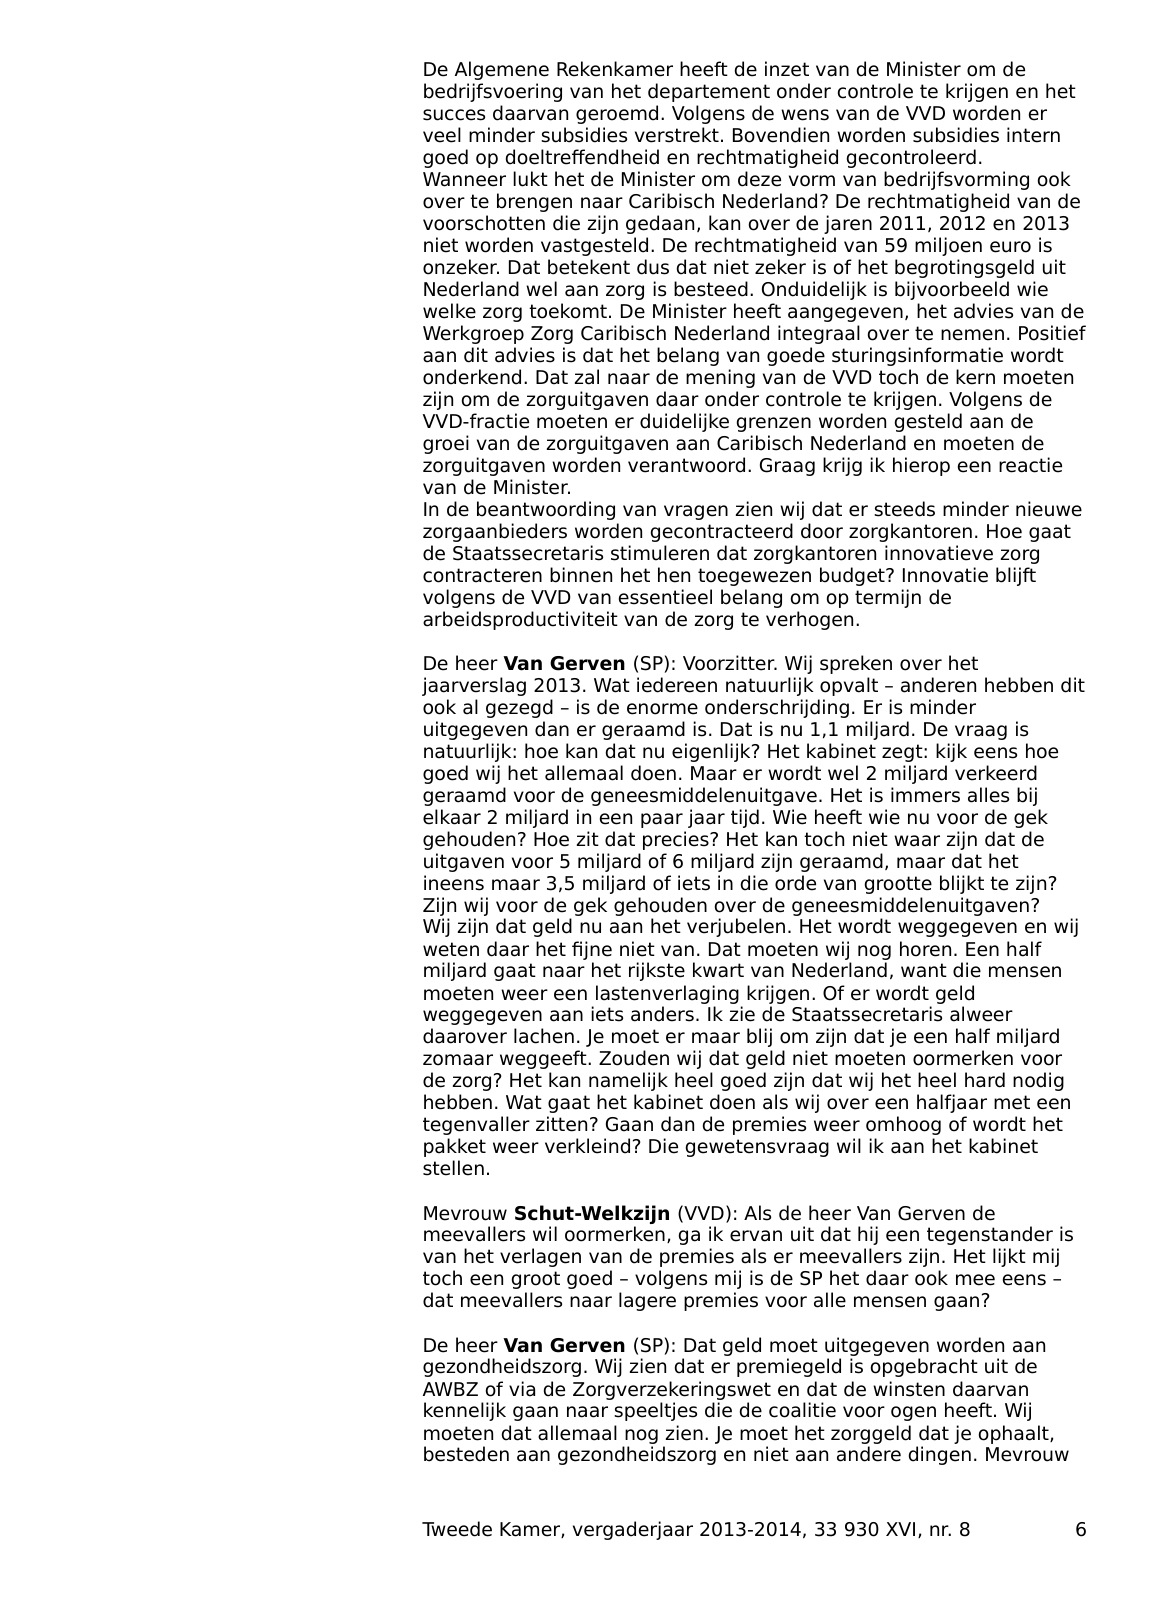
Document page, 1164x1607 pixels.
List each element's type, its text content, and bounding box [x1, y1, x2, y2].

text De Algemene Rekenkamer heeft de inzet van de Minister om de bedrijfsvoering van het departement onder controle te krijgen en het succes daarvan geroemd. Volgens de wens van de VVD worden er veel minder subsidies verstrekt. Bovendien worden subsidies intern goed op doeltreffendheid en rechtmatigheid gecontroleerd. [422, 59, 1087, 169]
text De heer Van Gerven (SP): Voorzitter. Wij spreken over het jaarverslag 2013. Wat iedereen natuurlijk opvalt – anderen hebben dit ook al gezegd – is de enorme onderschrijding. Er is minder uitgegeven dan er geraamd is. Dat is nu 1,1 miljard. De vraag is natuurlijk: hoe kan dat nu eigenlijk? Het kabinet zegt: kijk eens hoe goed wij het allemaal doen. Maar er wordt wel 2 miljard verkeerd geraamd voor de geneesmiddelenuitgave. Het is immers alles bij elkaar 2 miljard in een paar jaar tijd. Wie heeft wie nu voor de gek gehouden? Hoe zit dat precies? Het kan toch niet waar zijn dat de uitgaven voor 5 miljard of 6 miljard zijn geraamd, maar dat het ineens maar 3,5 miljard of iets in die orde van grootte blijkt te zijn? Zijn wij voor de gek gehouden over de geneesmiddelenuitgaven? [422, 653, 1087, 916]
text De heer Van Gerven (SP): Dat geld moet uitgegeven worden aan gezondheidszorg. Wij zien dat er premiegeld is opgebracht uit de AWBZ of via de Zorgverzekeringswet en dat de winsten daarvan kennelijk gaan naar speeltjes die de coalitie voor ogen heeft. Wij moeten dat allemaal nog zien. Je moet het zorggeld dat je ophaalt, besteden aan gezondheidszorg en niet aan andere dingen. Mevrouw [422, 1334, 1087, 1466]
text In de beantwoording van vragen zien wij dat er steeds minder nieuwe zorgaanbieders worden gecontracteerd door zorgkantoren. Hoe gaat de Staatssecretaris stimuleren dat zorgkantoren innovatieve zorg contracteren binnen het hen toegewezen budget? Innovatie blijft volgens de VVD van essentieel belang om op termijn de arbeidsproductiviteit van de zorg te verhogen. [422, 499, 1087, 631]
text Wij zijn dat geld nu aan het verjubelen. Het wordt weggegeven en wij weten daar het fijne niet van. Dat moeten wij nog horen. Een half miljard gaat naar het rijkste kwart van Nederland, want die mensen moeten weer een lastenverlaging krijgen. Of er wordt geld weggegeven aan iets anders. Ik zie de Staatssecretaris alweer daarover lachen. Je moet er maar blij om zijn dat je een half miljard zomaar weggeeft. Zouden wij dat geld niet moeten oormerken voor de zorg? Het kan namelijk heel goed zijn dat wij het heel hard nodig hebben. Wat gaat het kabinet doen als wij over een halfjaar met een tegenvaller zitten? Gaan dan de premies weer omhoog of wordt het pakket weer verkleind? Die gewetensvraag wil ik aan het kabinet stellen. [422, 916, 1087, 1180]
text Mevrouw Schut-Welkzijn (VVD): Als de heer Van Gerven de meevallers wil oormerken, ga ik ervan uit dat hij een tegenstander is van het verlagen van de premies als er meevallers zijn. Het lijkt mij toch een groot goed – volgens mij is de SP het daar ook mee eens – dat meevallers naar lagere premies voor alle mensen gaan? [422, 1202, 1087, 1312]
text Wanneer lukt het de Minister om deze vorm van bedrijfsvorming ook over te brengen naar Caribisch Nederland? De rechtmatigheid van de voorschotten die zijn gedaan, kan over de jaren 2011, 2012 en 2013 niet worden vastgesteld. De rechtmatigheid van 59 miljoen euro is onzeker. Dat betekent dus dat niet zeker is of het begrotingsgeld uit Nederland wel aan zorg is besteed. Onduidelijk is bijvoorbeeld wie welke zorg toekomt. De Minister heeft aangegeven, het advies van de Werkgroep Zorg Caribisch Nederland integraal over te nemen. Positief aan dit advies is dat het belang van goede sturingsinformatie wordt onderkend. Dat zal naar de mening van de VVD toch de kern moeten zijn om de zorguitgaven daar onder controle te krijgen. Volgens de VVD-fractie moeten er duidelijke grenzen worden gesteld aan de groei van de zorguitgaven aan Caribisch Nederland en moeten de zorguitgaven worden verantwoord. Graag krijg ik hierop een reactie van de Minister. [422, 169, 1087, 499]
